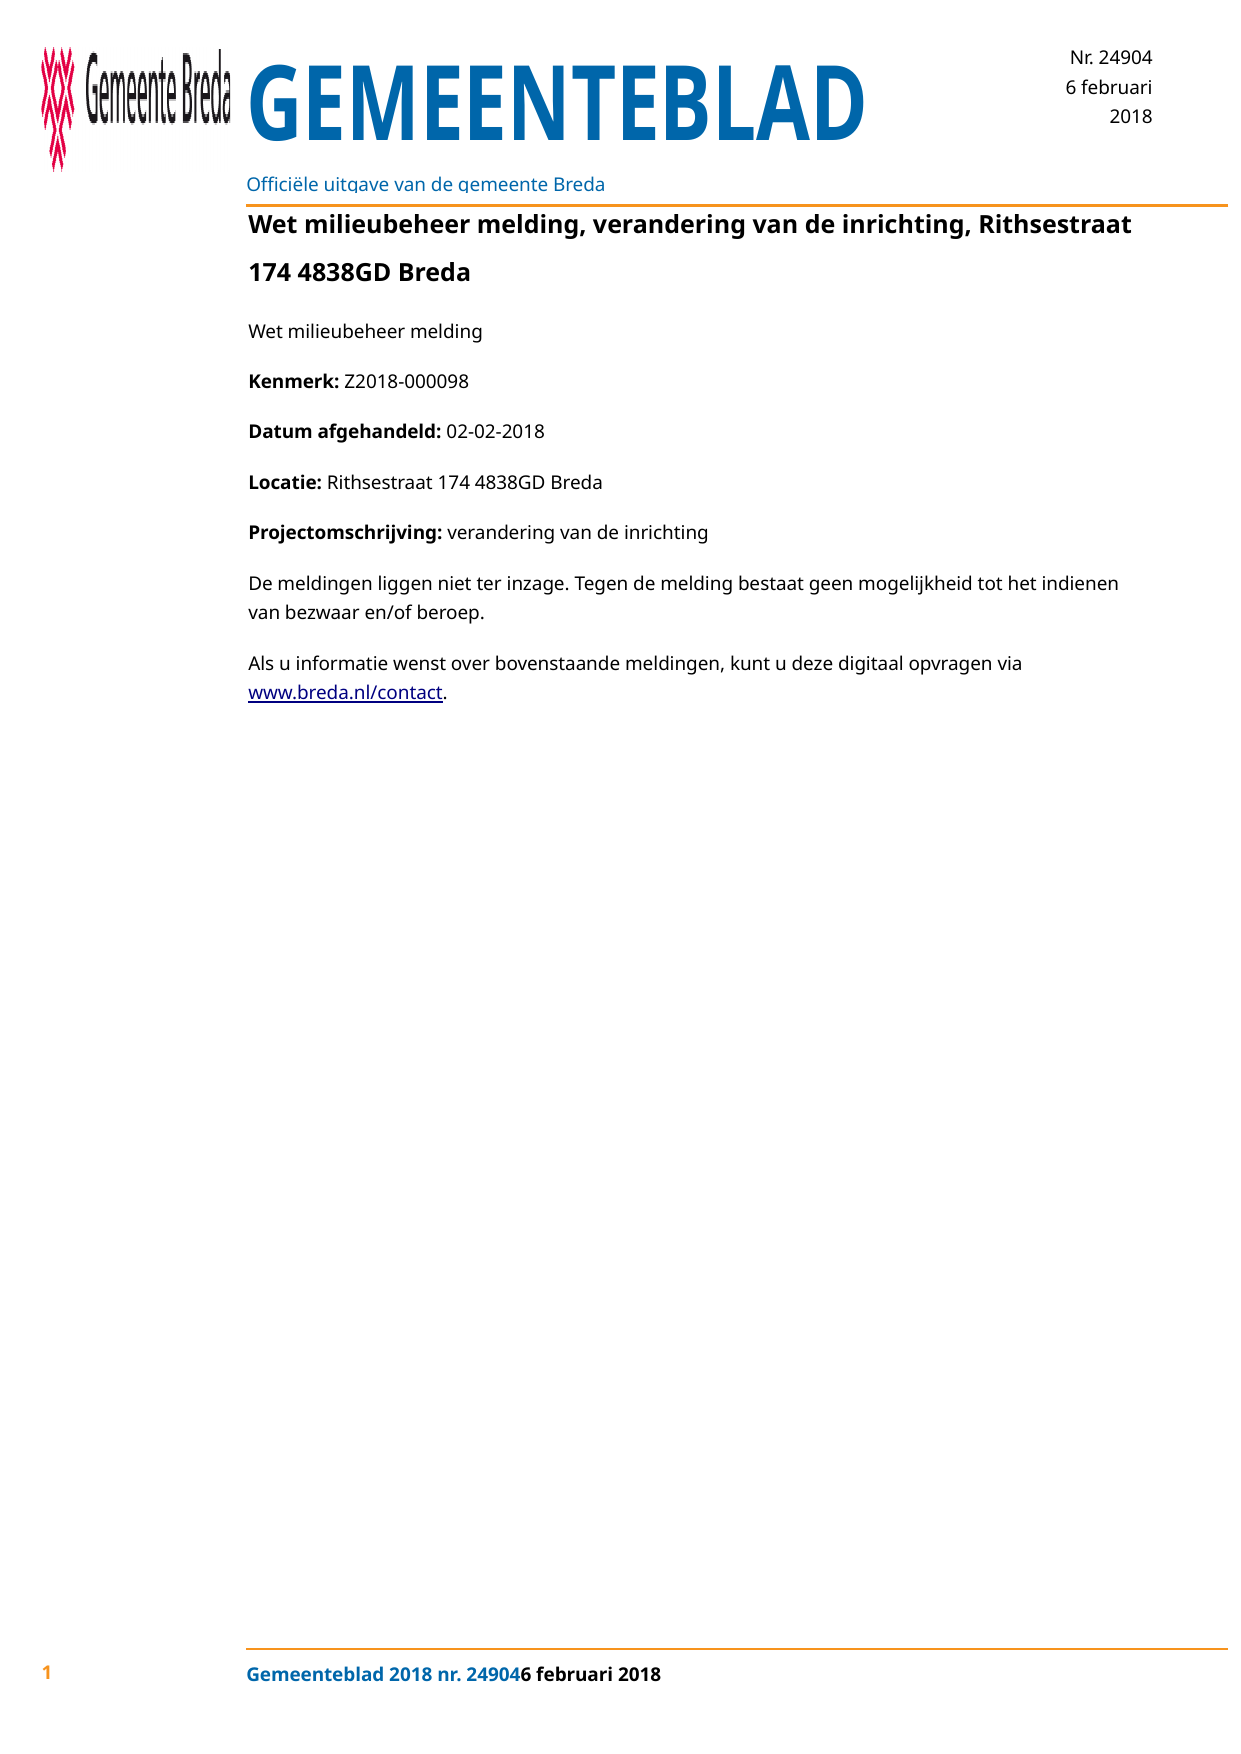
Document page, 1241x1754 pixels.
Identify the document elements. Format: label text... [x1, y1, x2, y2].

text De meldingen liggen niet ter inzage. Tegen de melding bestaat geen mogelijkheid tot het indienen van bezwaar en/of beroep. [248, 570, 1152, 625]
text Wet milieubeheer melding [248, 318, 1152, 344]
text Locatie: Rithsestraat 174 4838GD Breda [248, 469, 1152, 495]
text Projectomschrijving: verandering van de inrichting [248, 519, 1152, 545]
picture [41, 47, 231, 172]
text Wet milieubeheer melding, verandering van de inrichting, Rithsestraat 174 4838GD Breda [248, 207, 1152, 288]
text Als u informatie wenst over bovenstaande meldingen, kunt u deze digitaal opvragen via www.breda.nl/contact. [248, 650, 1152, 705]
text Datum afgehandeld: 02-02-2018 [248, 419, 1152, 444]
text Kenmerk: Z2018-000098 [248, 368, 1152, 394]
